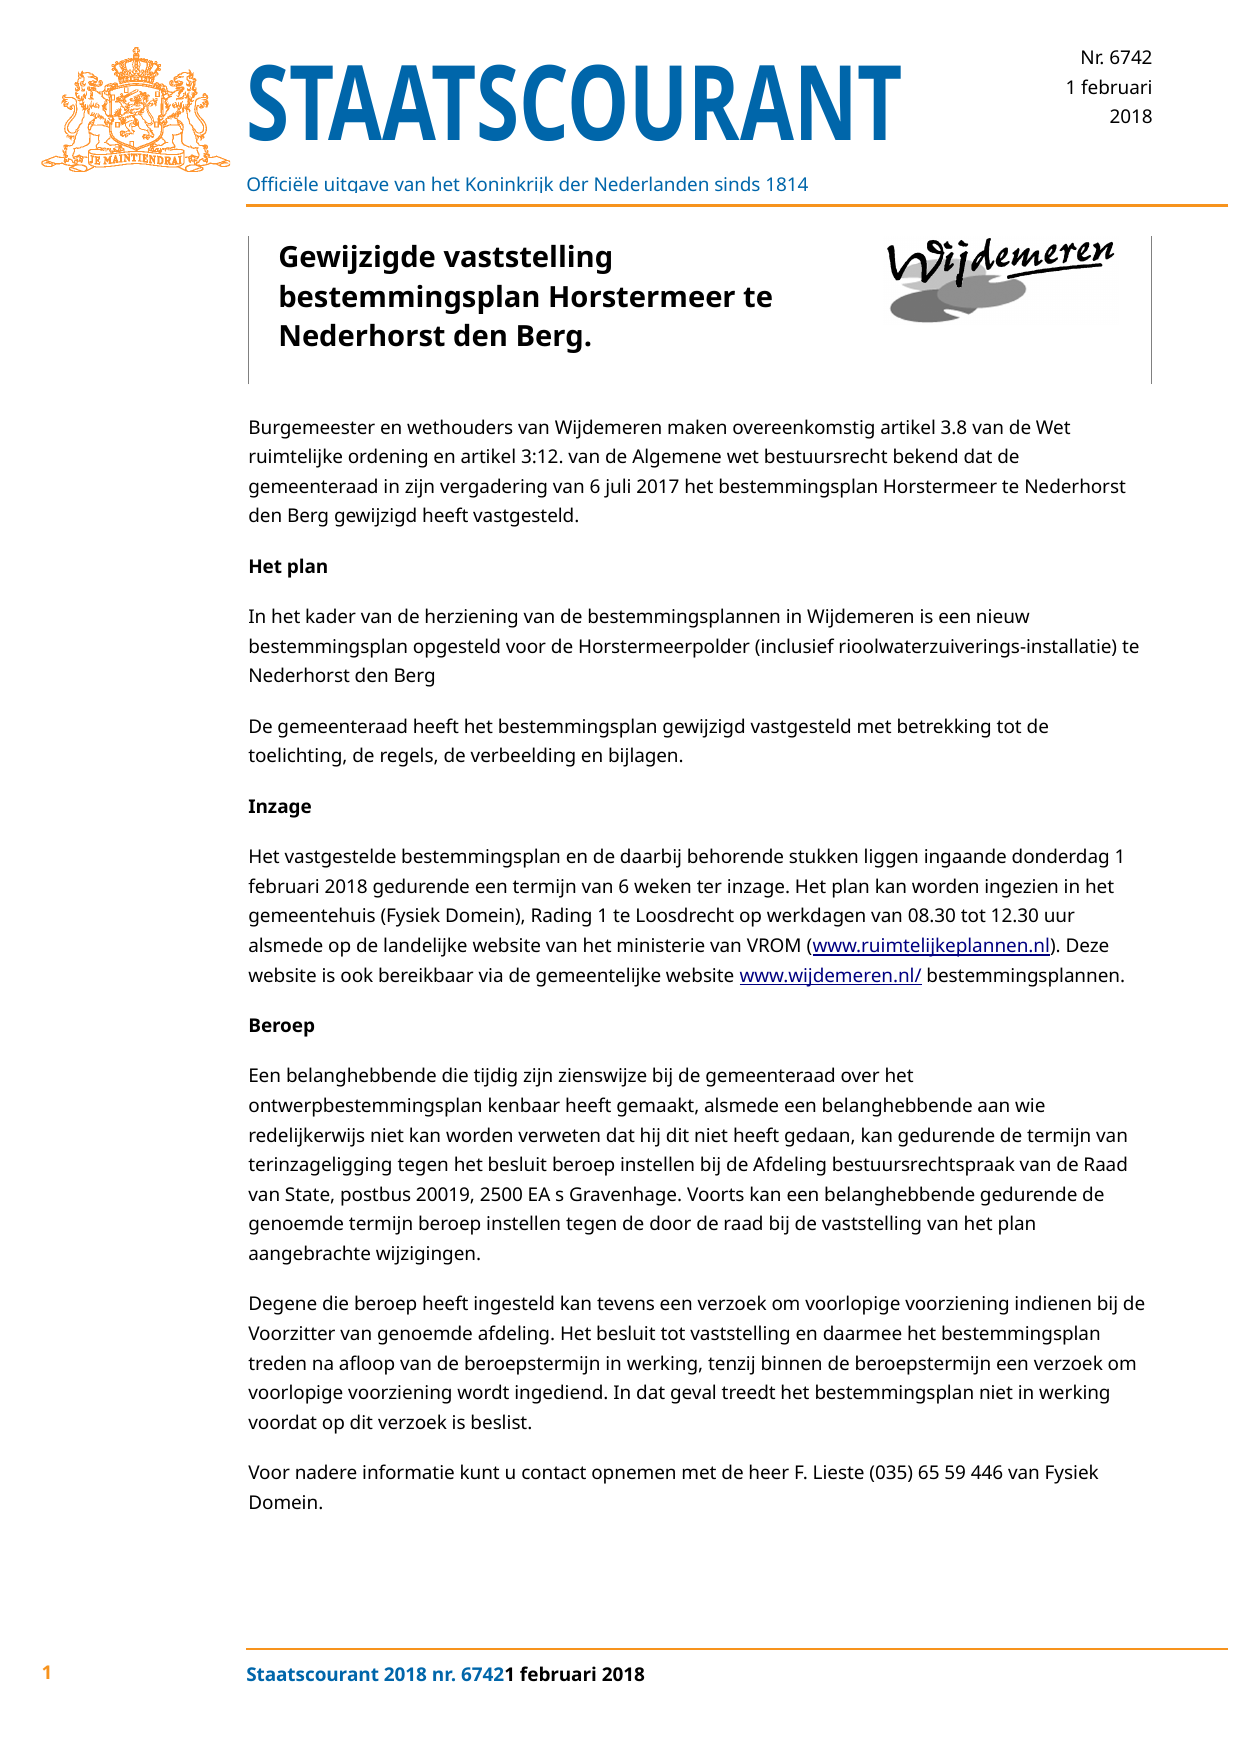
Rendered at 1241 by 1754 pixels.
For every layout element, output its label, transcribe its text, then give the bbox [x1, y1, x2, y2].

text Voor nadere informatie kunt u contact opnemen met de heer F. Lieste (035) 65 59 446 van Fysiek Domein. [248, 1459, 1152, 1515]
text Het plan [248, 553, 1152, 579]
text Het vastgestelde bestemmingsplan en de daarbij behorende stukken liggen ingaande donderdag 1 februari 2018 gedurende een termijn van 6 weken ter inzage. Het plan kan worden ingezien in het gemeentehuis (Fysiek Domein), Rading 1 te Loosdrecht op werkdagen van 08.30 tot 12.30 uur alsmede op de landelijke website van het ministerie van VROM (www.ruimtelijkeplannen.nl). Deze website is ook bereikbaar via de gemeentelijke website www.wijdemeren.nl/ bestemmingsplannen. [248, 843, 1152, 988]
text Burgemeester en wethouders van Wijdemeren maken overeenkomstig artikel 3.8 van de Wet ruimtelijke ordening en artikel 3:12. van de Algemene wet bestuursrecht bekend dat de gemeenteraad in zijn vergadering van 6 juli 2017 het bestemmingsplan Horstermeer te Nederhorst den Berg gewijzigd heeft vastgesteld. [248, 414, 1152, 528]
picture [41, 47, 231, 172]
text Beroep [248, 1012, 1152, 1038]
text Een belanghebbende die tijdig zijn zienswijze bij de gemeenteraad over het ontwerpbestemmingsplan kenbaar heeft gemaakt, alsmede een belanghebbende aan wie redelijkerwijs niet kan worden verweten dat hij dit niet heeft gedaan, kan gedurende de termijn van terinzageligging tegen het besluit beroep instellen bij de Afdeling bestuursrechtspraak van de Raad van State, postbus 20019, 2500 EA s Gravenhage. Voorts kan een belanghebbende gedurende de genoemde termijn beroep instellen tegen de door de raad bij de vaststelling van het plan aangebrachte wijzigingen. [248, 1063, 1152, 1266]
text Inzage [248, 793, 1152, 819]
text Degene die beroep heeft ingesteld kan tevens een verzoek om voorlopige voorziening indienen bij de Voorzitter van genoemde afdeling. Het besluit tot vaststelling en daarmee het bestemmingsplan treden na afloop van de beroepstermijn in werking, tenzij binnen de beroepstermijn een verzoek om voorlopige voorziening wordt ingediend. In dat geval treedt het bestemmingsplan niet in werking voordat op dit verzoek is beslist. [248, 1291, 1152, 1435]
table_header Gewijzigde vaststelling bestemmingsplan Horstermeer te Nederhorst den Berg. [249, 236, 850, 384]
text De gemeenteraad heeft het bestemmingsplan gewijzigd vastgesteld met betrekking tot de toelichting, de regels, de verbeelding en bijlagen. [248, 713, 1152, 768]
table_header [850, 236, 1151, 384]
text In het kader van de herziening van de bestemmingsplannen in Wijdemeren is een nieuw bestemmingsplan opgesteld voor de Horstermeerpolder (inclusief rioolwaterzuiverings-installatie) te Nederhorst den Berg [248, 603, 1152, 688]
picture [882, 236, 1119, 325]
